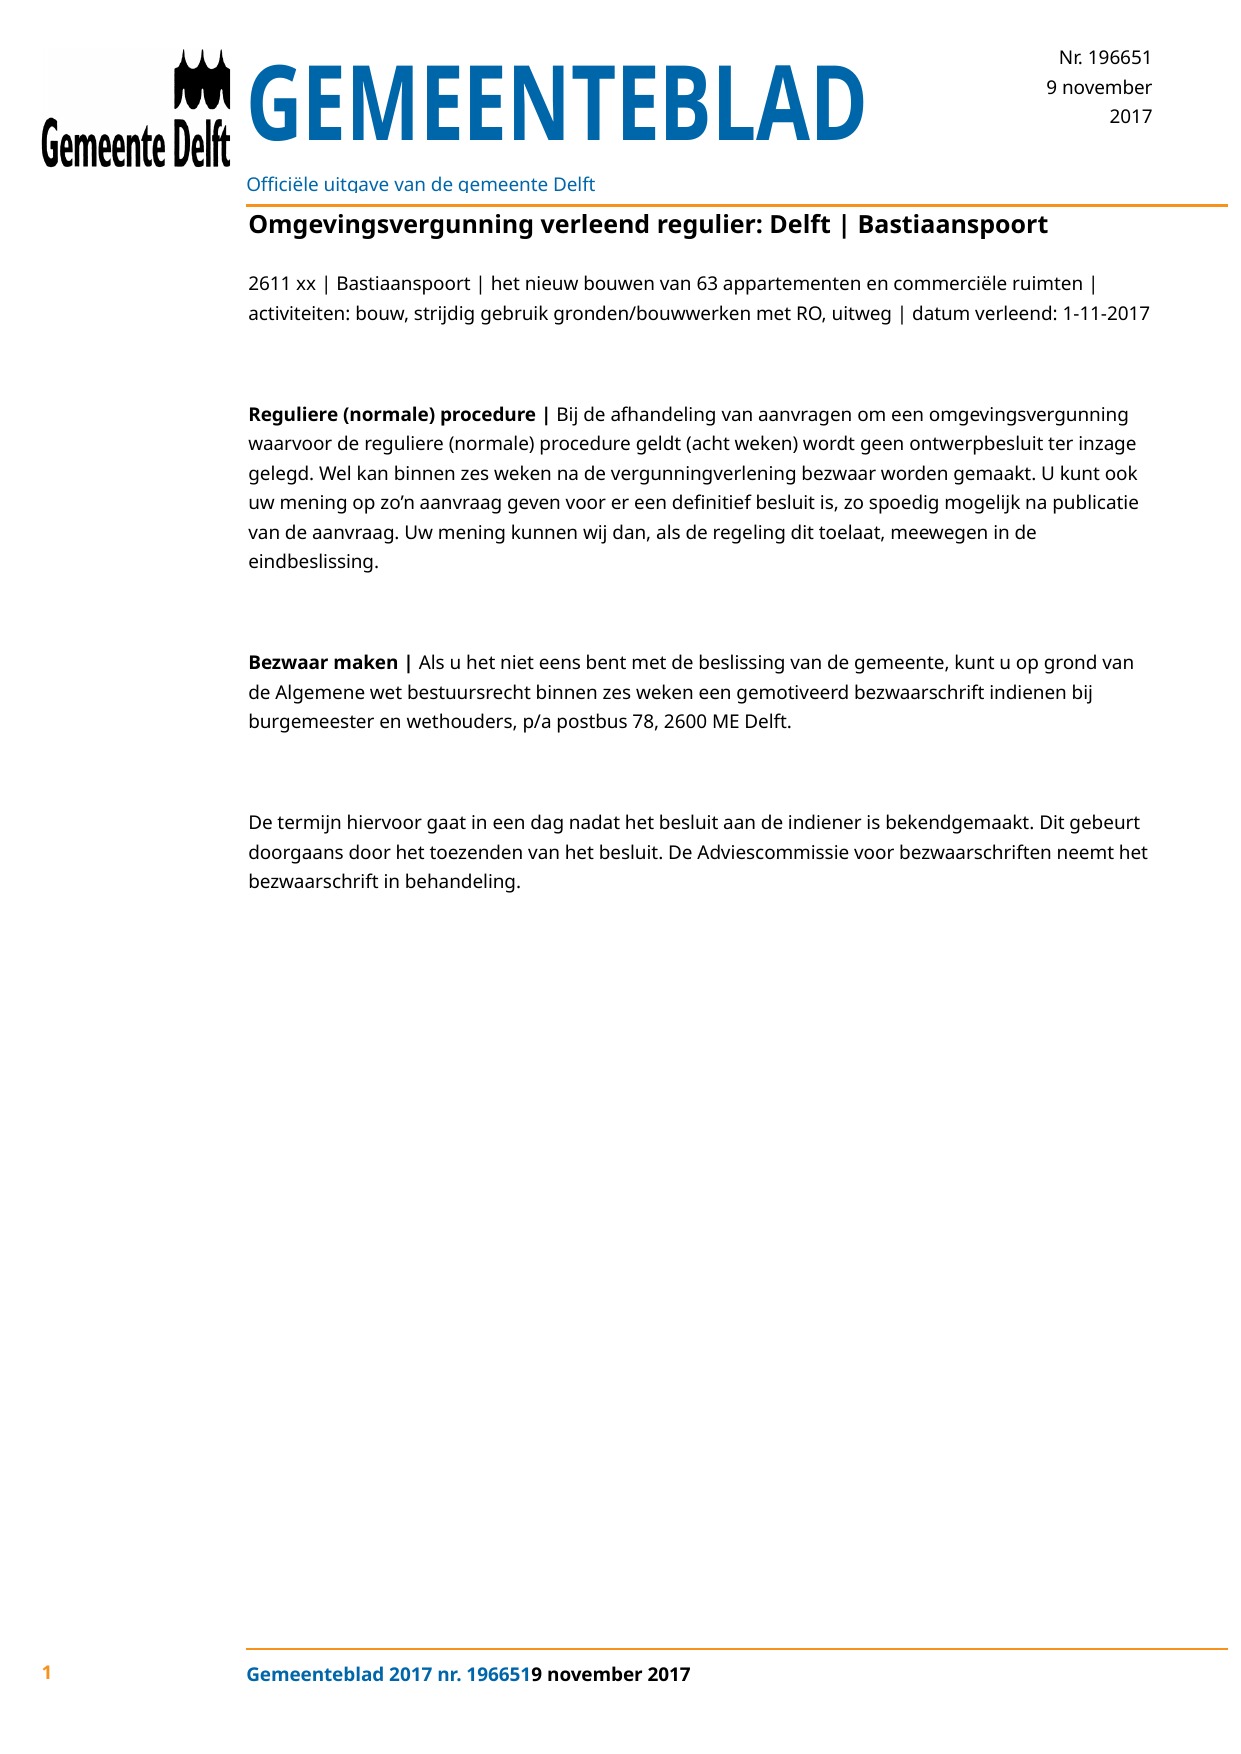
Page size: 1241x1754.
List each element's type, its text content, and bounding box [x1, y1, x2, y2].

text Bezwaar maken | Als u het niet eens bent met de beslissing van de gemeente, kunt u op grond van de Algemene wet bestuursrecht binnen zes weken een gemotiveerd bezwaarschrift indienen bij burgemeester en wethouders, p/a postbus 78, 2600 ME Delft. [248, 649, 1152, 734]
text Omgevingsvergunning verleend regulier: Delft | Bastiaanspoort [248, 207, 1152, 241]
text Reguliere (normale) procedure | Bij de afhandeling van aanvragen om een omgevingsvergunning waarvoor de reguliere (normale) procedure geldt (acht weken) wordt geen ontwerpbesluit ter inzage gelegd. Wel kan binnen zes weken na de vergunningverlening bezwaar worden gemaakt. U kunt ook uw mening op zo’n aanvraag geven voor er een definitief besluit is, zo spoedig mogelijk na publicatie van de aanvraag. Uw mening kunnen wij dan, als de regeling dit toelaat, meewegen in de eindbeslissing. [248, 401, 1152, 574]
picture [41, 47, 231, 172]
text 2611 xx | Bastiaanspoort | het nieuw bouwen van 63 appartementen en commerciële ruimten | activiteiten: bouw, strijdig gebruik gronden/bouwwerken met RO, uitweg | datum verleend: 1-11-2017 [248, 270, 1152, 326]
text De termijn hiervoor gaat in een dag nadat het besluit aan de indiener is bekendgemaakt. Dit gebeurt doorgaans door het toezenden van het besluit. De Adviescommissie voor bezwaarschriften neemt het bezwaarschrift in behandeling. [248, 809, 1152, 894]
